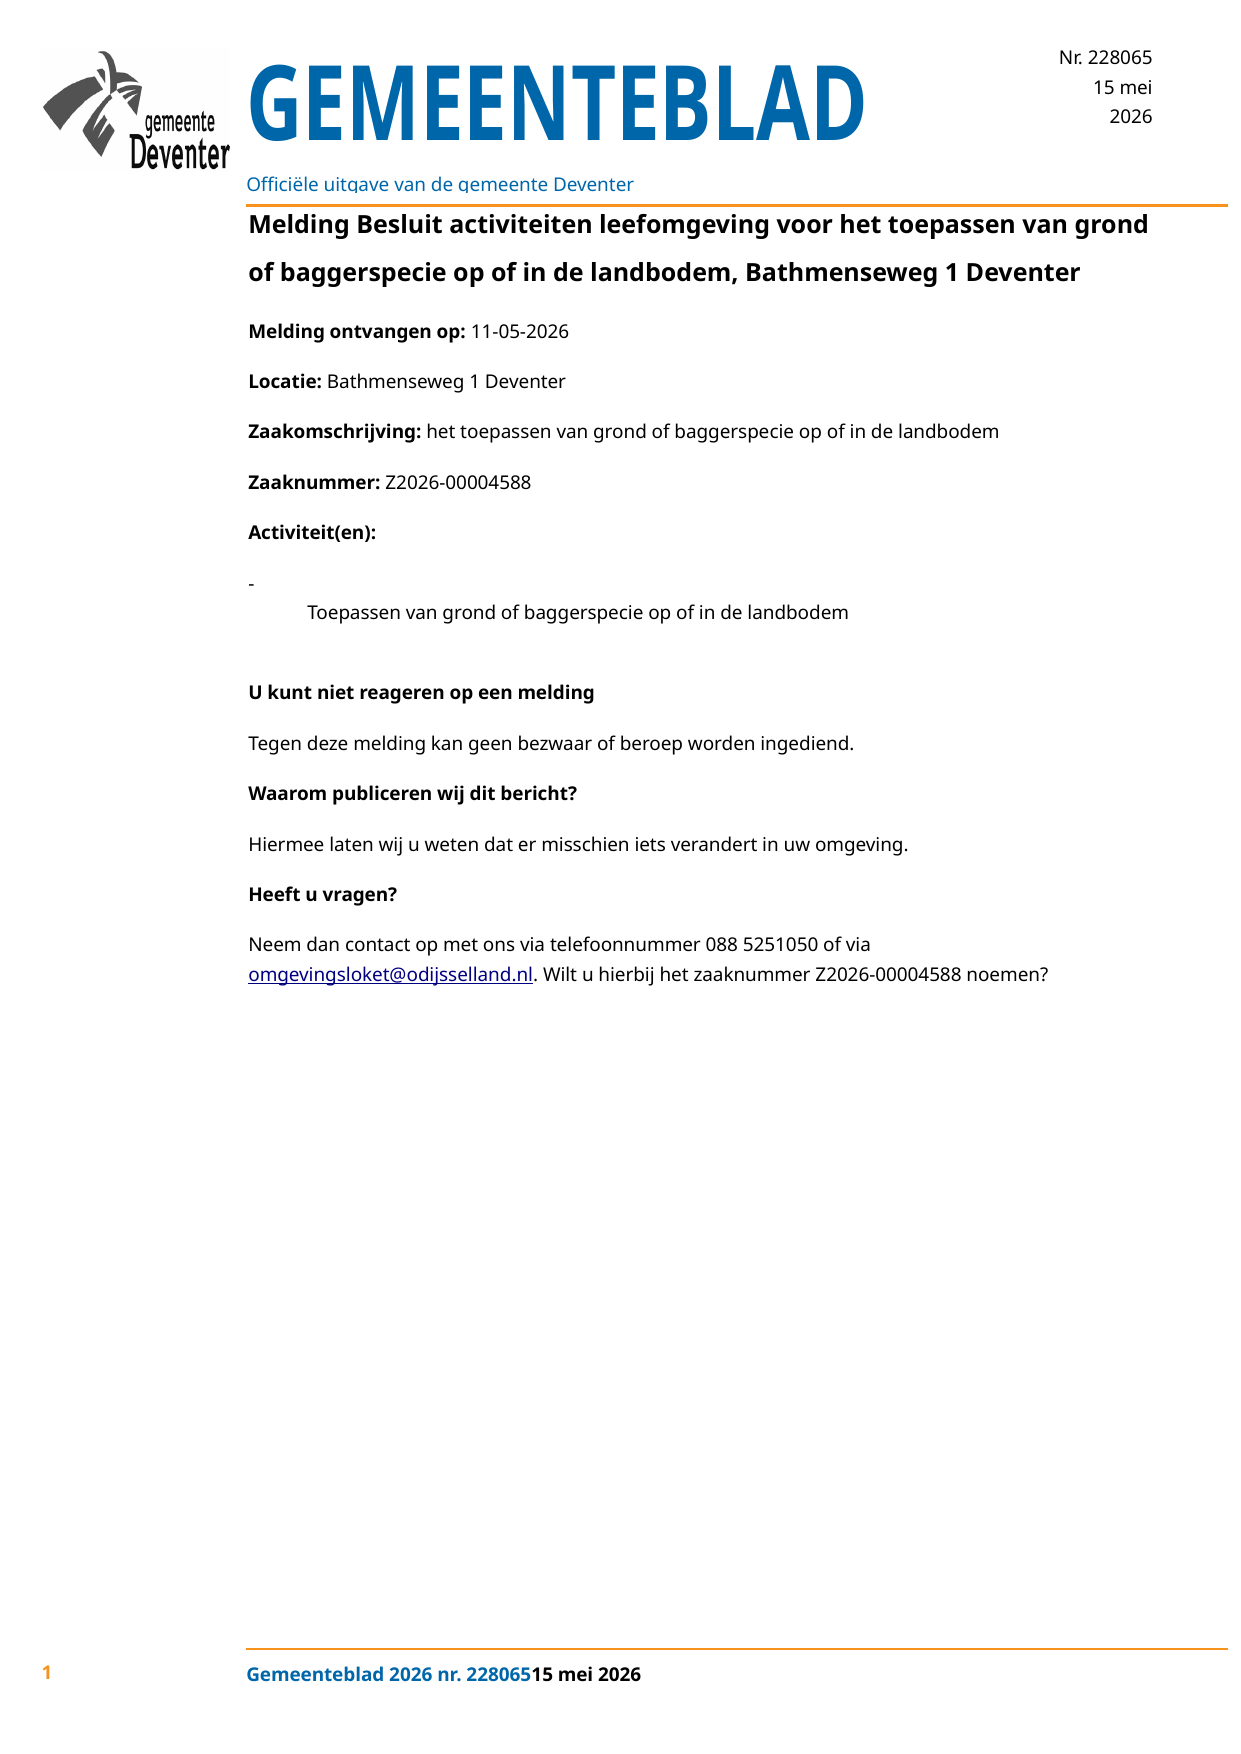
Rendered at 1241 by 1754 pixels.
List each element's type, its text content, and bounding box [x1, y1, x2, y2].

text Waarom publiceren wij dit bericht? [248, 780, 1152, 806]
text Tegen deze melding kan geen bezwaar of beroep worden ingediend. [248, 730, 1152, 756]
text Melding ontvangen op: 11-05-2026 [248, 318, 1152, 344]
list Toepassen van grond of baggerspecie op of in de landbodem [248, 599, 1152, 625]
text Activiteit(en): [248, 519, 1152, 545]
text U kunt niet reageren op een melding [248, 679, 1152, 705]
text Heeft u vragen? [248, 881, 1152, 907]
text Hiermee laten wij u weten dat er misschien iets verandert in uw omgeving. [248, 831, 1152, 857]
text Zaaknummer: Z2026-00004588 [248, 469, 1152, 495]
text Locatie: Bathmenseweg 1 Deventer [248, 368, 1152, 394]
picture [41, 47, 231, 172]
text Neem dan contact op met ons via telefoonnummer 088 5251050 of via omgevingsloket@odijsselland.nl. Wilt u hierbij het zaaknummer Z2026-00004588 noemen? [248, 932, 1152, 987]
text Zaakomschrijving: het toepassen van grond of baggerspecie op of in de landbodem [248, 419, 1152, 444]
text Melding Besluit activiteiten leefomgeving voor het toepassen van grond of baggerspecie op of in de landbodem, Bathmenseweg 1 Deventer [248, 207, 1152, 288]
